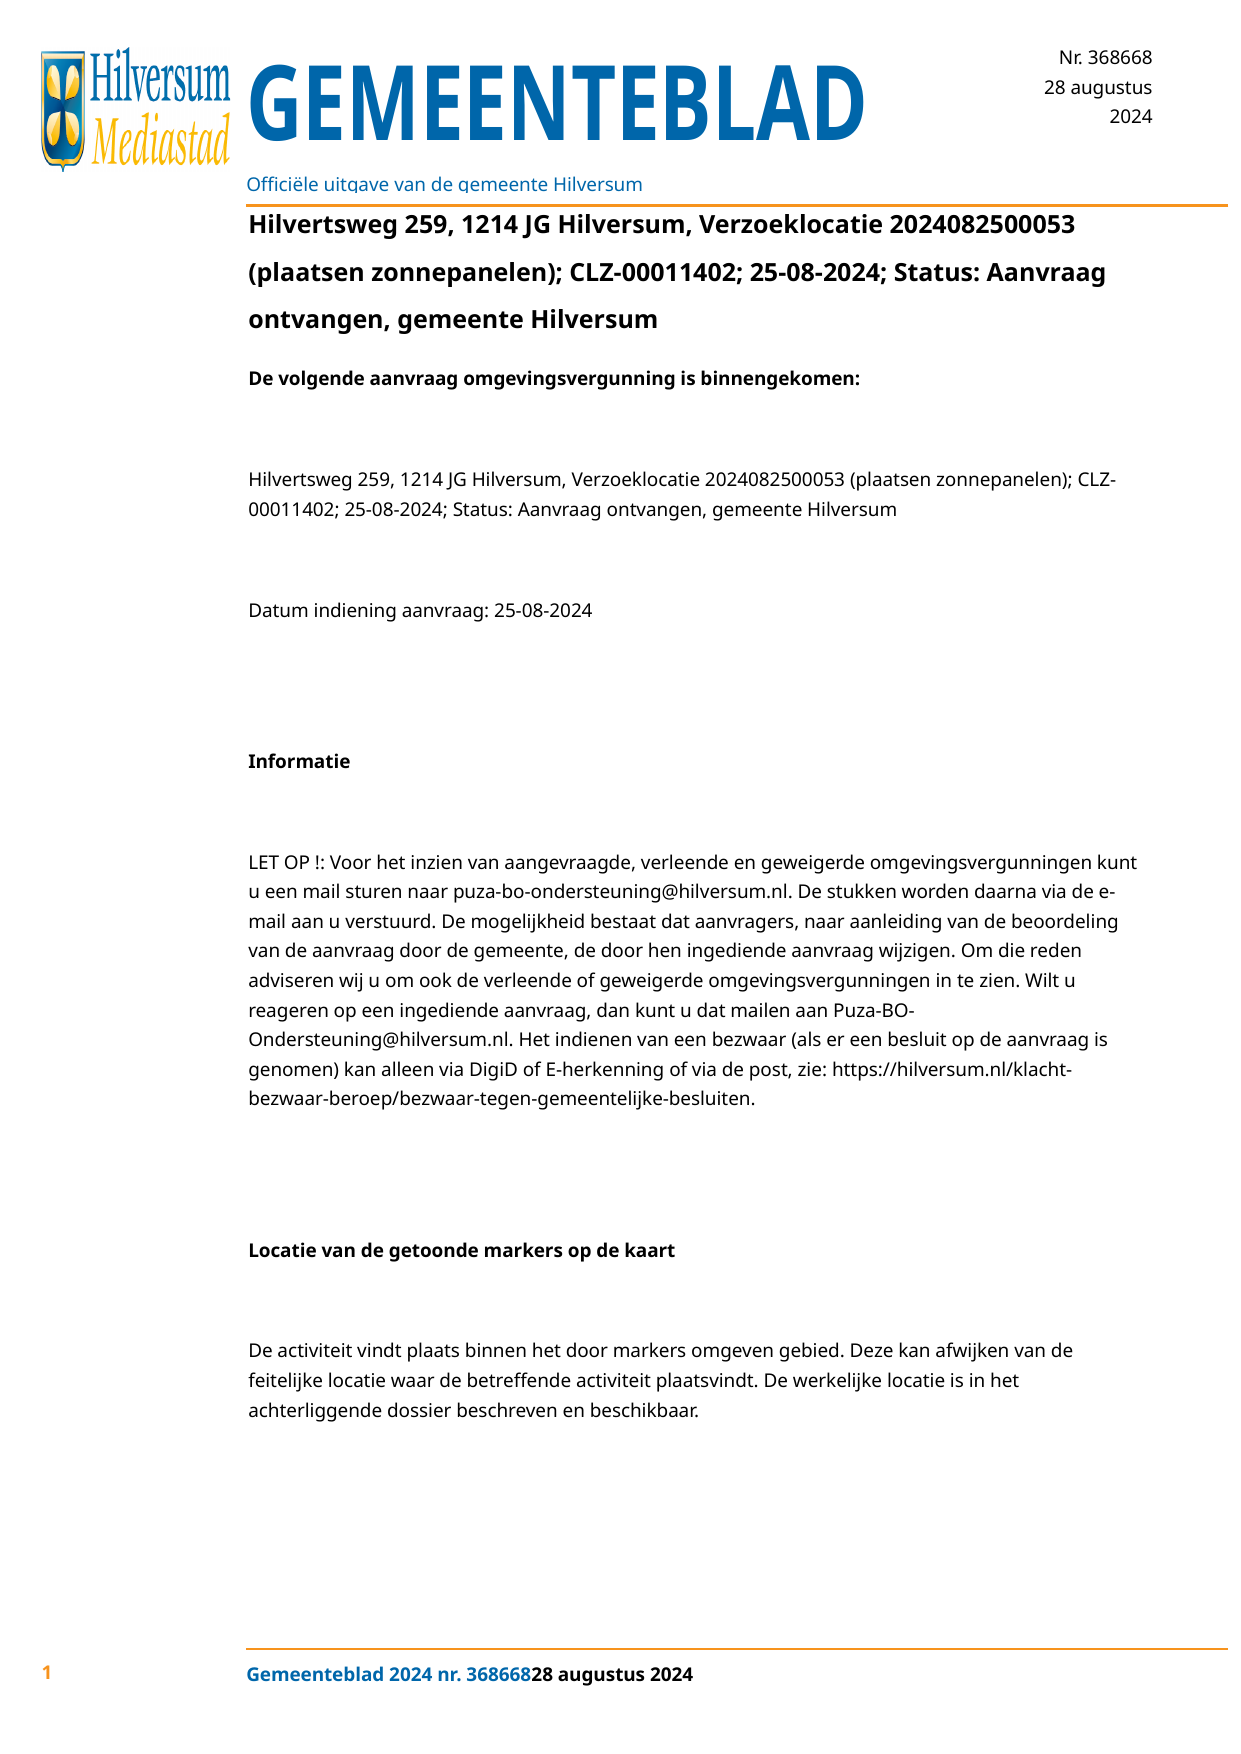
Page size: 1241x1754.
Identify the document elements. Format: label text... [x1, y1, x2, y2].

text De activiteit vindt plaats binnen het door markers omgeven gebied. Deze kan afwijken van de feitelijke locatie waar de betreffende activiteit plaatsvindt. De werkelijke locatie is in het achterliggende dossier beschreven en beschikbaar. [248, 1338, 1152, 1422]
text Locatie van de getoonde markers op de kaart [248, 1237, 1152, 1262]
picture [41, 47, 231, 172]
text De volgende aanvraag omgevingsvergunning is binnengekomen: [248, 366, 1152, 391]
text Informatie [248, 748, 1152, 774]
text Hilvertsweg 259, 1214 JG Hilversum, Verzoeklocatie 2024082500053 (plaatsen zonnepanelen); CLZ-00011402; 25-08-2024; Status: Aanvraag ontvangen, gemeente Hilversum [248, 207, 1152, 336]
text Hilvertsweg 259, 1214 JG Hilversum, Verzoeklocatie 2024082500053 (plaatsen zonnepanelen); CLZ-00011402; 25-08-2024; Status: Aanvraag ontvangen, gemeente Hilversum [248, 466, 1152, 522]
text LET OP !: Voor het inzien van aangevraagde, verleende en geweigerde omgevingsvergunningen kunt u een mail sturen naar puza-bo-ondersteuning@hilversum.nl. De stukken worden daarna via de e-mail aan u verstuurd. De mogelijkheid bestaat dat aanvragers, naar aanleiding van de beoordeling van de aanvraag door de gemeente, de door hen ingediende aanvraag wijzigen. Om die reden adviseren wij u om ook de verleende of geweigerde omgevingsvergunningen in te zien. Wilt u reageren op een ingediende aanvraag, dan kunt u dat mailen aan Puza-BO-Ondersteuning@hilversum.nl. Het indienen van een bezwaar (als er een besluit op de aanvraag is genomen) kan alleen via DigiD of E-herkenning of via de post, zie: https://hilversum.nl/klacht-bezwaar-beroep/bezwaar-tegen-gemeentelijke-besluiten. [248, 849, 1152, 1111]
text Datum indiening aanvraag: 25-08-2024 [248, 597, 1152, 622]
